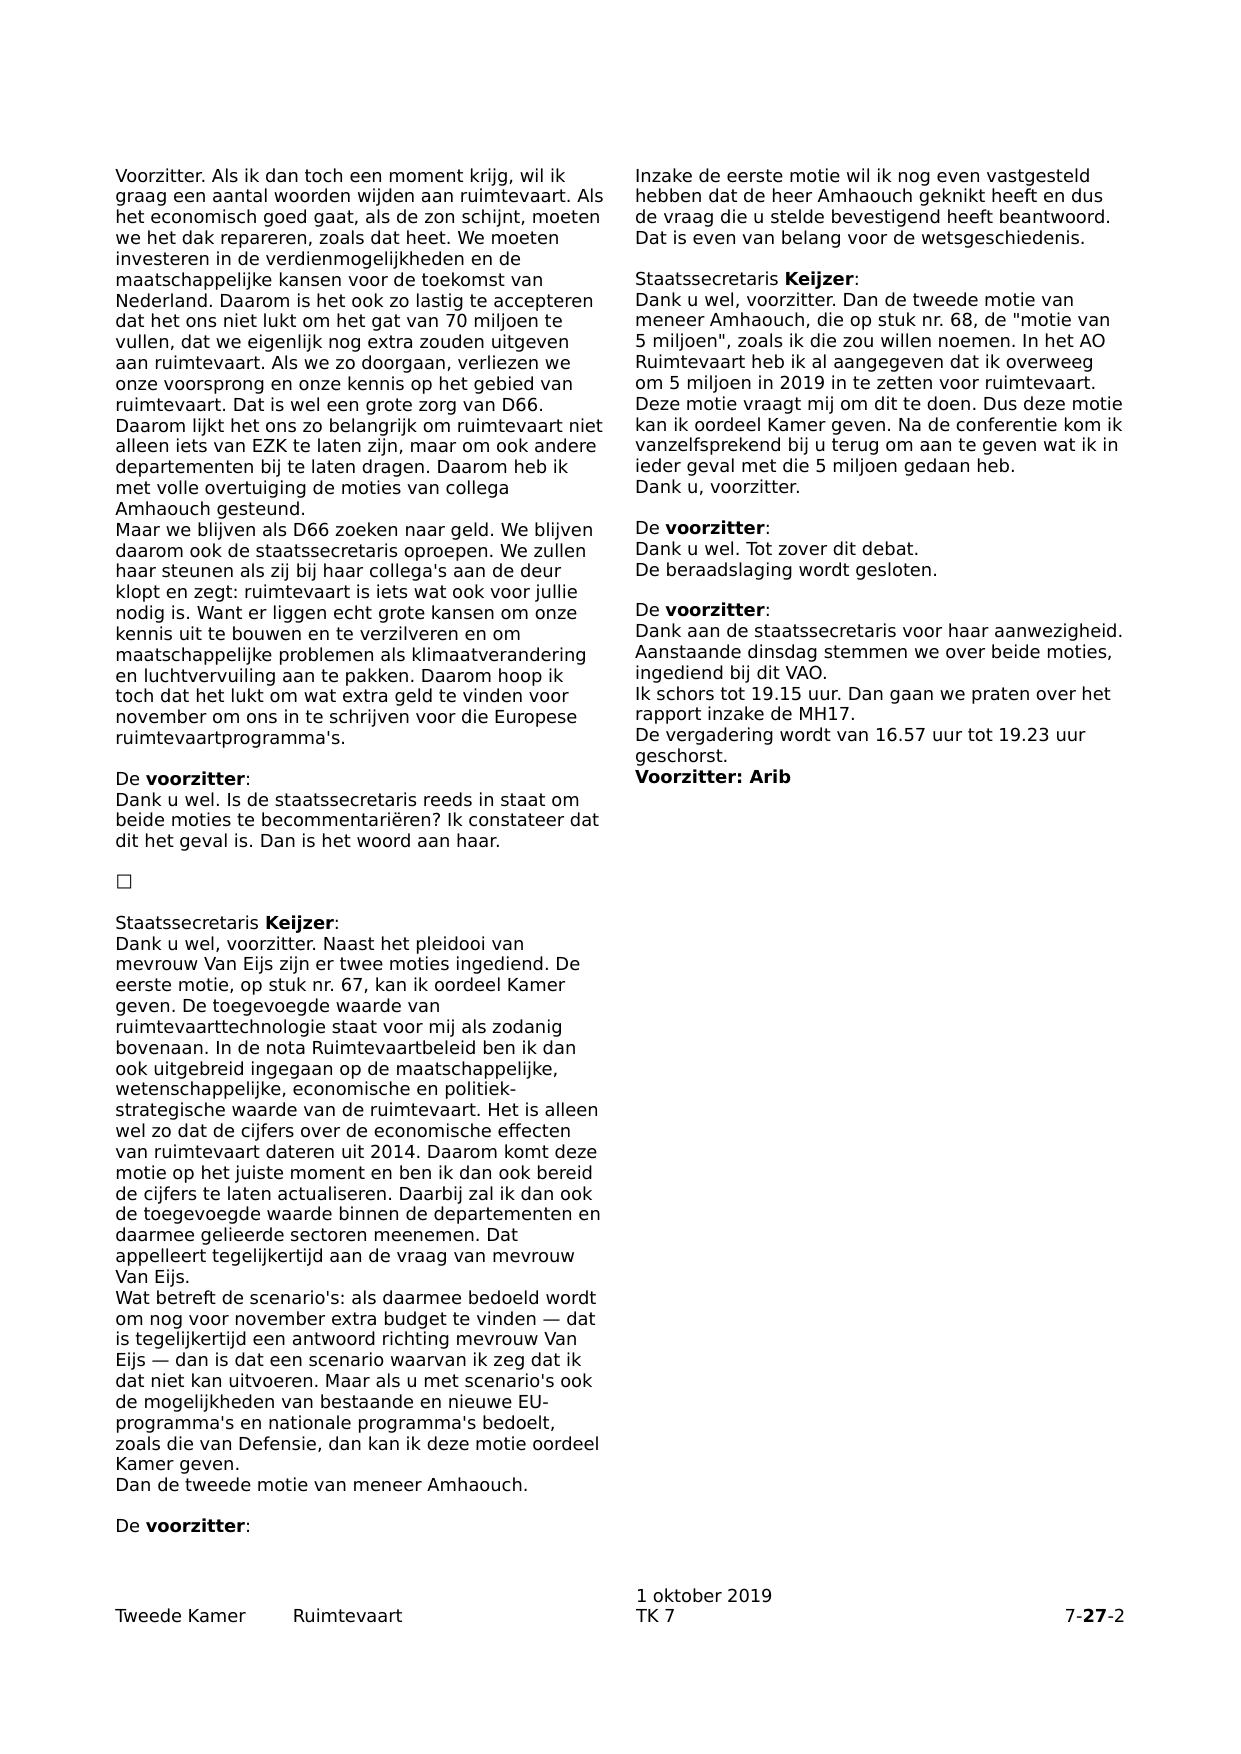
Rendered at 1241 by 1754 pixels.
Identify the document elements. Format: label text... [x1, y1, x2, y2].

text De voorzitter: [115, 1516, 605, 1537]
text Voorzitter: Arib [635, 767, 1125, 787]
text Dank aan de staatssecretaris voor haar aanwezigheid. Aanstaande dinsdag stemmen we over beide moties, ingediend bij dit VAO. [635, 621, 1125, 683]
text Staatssecretaris Keijzer: [635, 269, 1125, 289]
text Dank u wel, voorzitter. Naast het pleidooi van mevrouw Van Eijs zijn er twee moties ingediend. De eerste motie, op stuk nr. 67, kan ik oordeel Kamer geven. De toegevoegde waarde van ruimtevaarttechnologie staat voor mij als zodanig bovenaan. In de nota Ruimtevaartbeleid ben ik dan ook uitgebreid ingegaan op de maatschappelijke, wetenschappelijke, economische en politiek-strategische waarde van de ruimtevaart. Het is alleen wel zo dat de cijfers over de economische effecten van ruimtevaart dateren uit 2014. Daarom komt deze motie op het juiste moment en ben ik dan ook bereid de cijfers te laten actualiseren. Daarbij zal ik dan ook de toegevoegde waarde binnen de departementen en daarmee gelieerde sectoren meenemen. Dat appelleert tegelijkertijd aan de vraag van mevrouw Van Eijs. [115, 933, 605, 1287]
text Wat betreft de scenario's: als daarmee bedoeld wordt om nog voor november extra budget te vinden — dat is tegelijkertijd een antwoord richting mevrouw Van Eijs — dan is dat een scenario waarvan ik zeg dat ik dat niet kan uitvoeren. Maar als u met scenario's ook de mogelijkheden van bestaande en nieuwe EU-programma's en nationale programma's bedoelt, zoals die van Defensie, dan kan ik deze motie oordeel Kamer geven. [115, 1287, 605, 1475]
text Inzake de eerste motie wil ik nog even vastgesteld hebben dat de heer Amhaouch geknikt heeft en dus de vraag die u stelde bevestigend heeft beantwoord. Dat is even van belang voor de wetsgeschiedenis. [635, 165, 1125, 249]
text Dank u wel. Is de staatssecretaris reeds in staat om beide moties te becommentariëren? Ik constateer dat dit het geval is. Dan is het woord aan haar. [115, 789, 605, 852]
text Dank u wel, voorzitter. Dan de tweede motie van meneer Amhaouch, die op stuk nr. 68, de "motie van 5 miljoen", zoals ik die zou willen noemen. In het AO Ruimtevaart heb ik al aangegeven dat ik overweeg om 5 miljoen in 2019 in te zetten voor ruimtevaart. Deze motie vraagt mij om dit te doen. Dus deze motie kan ik oordeel Kamer geven. Na de conferentie kom ik vanzelfsprekend bij u terug om aan te geven wat ik in ieder geval met die 5 miljoen gedaan heb. [635, 289, 1125, 477]
text Ik schors tot 19.15 uur. Dan gaan we praten over het rapport inzake de MH17. [635, 683, 1125, 725]
text De vergadering wordt van 16.57 uur tot 19.23 uur geschorst. [635, 725, 1125, 767]
text De voorzitter: [115, 769, 605, 789]
text Staatssecretaris Keijzer: [115, 913, 605, 933]
text Dank u wel. Tot zover dit debat. [635, 538, 1125, 559]
text De voorzitter: [635, 518, 1125, 538]
text Maar we blijven als D66 zoeken naar geld. We blijven daarom ook de staatssecretaris oproepen. We zullen haar steunen als zij bij haar collega's aan de deur klopt en zegt: ruimtevaart is iets wat ook voor jullie nodig is. Want er liggen echt grote kansen om onze kennis uit te bouwen en te verzilveren en om maatschappelijke problemen als klimaatverandering en luchtvervuiling aan te pakken. Daarom hoop ik toch dat het lukt om wat extra geld te vinden voor november om ons in te schrijven voor die Europese ruimtevaartprogramma's. [115, 519, 605, 749]
text ⬜ [115, 872, 605, 893]
text De beraadslaging wordt gesloten. [635, 559, 1125, 580]
text Dan de tweede motie van meneer Amhaouch. [115, 1475, 605, 1496]
text Dank u, voorzitter. [635, 477, 1125, 498]
text De voorzitter: [635, 600, 1125, 621]
text Voorzitter. Als ik dan toch een moment krijg, wil ik graag een aantal woorden wijden aan ruimtevaart. Als het economisch goed gaat, als de zon schijnt, moeten we het dak repareren, zoals dat heet. We moeten investeren in de verdienmogelijkheden en de maatschappelijke kansen voor de toekomst van Nederland. Daarom is het ook zo lastig te accepteren dat het ons niet lukt om het gat van 70 miljoen te vullen, dat we eigenlijk nog extra zouden uitgeven aan ruimtevaart. Als we zo doorgaan, verliezen we onze voorsprong en onze kennis op het gebied van ruimtevaart. Dat is wel een grote zorg van D66. Daarom lijkt het ons zo belangrijk om ruimtevaart niet alleen iets van EZK te laten zijn, maar om ook andere departementen bij te laten dragen. Daarom heb ik met volle overtuiging de moties van collega Amhaouch gesteund. [115, 165, 605, 519]
